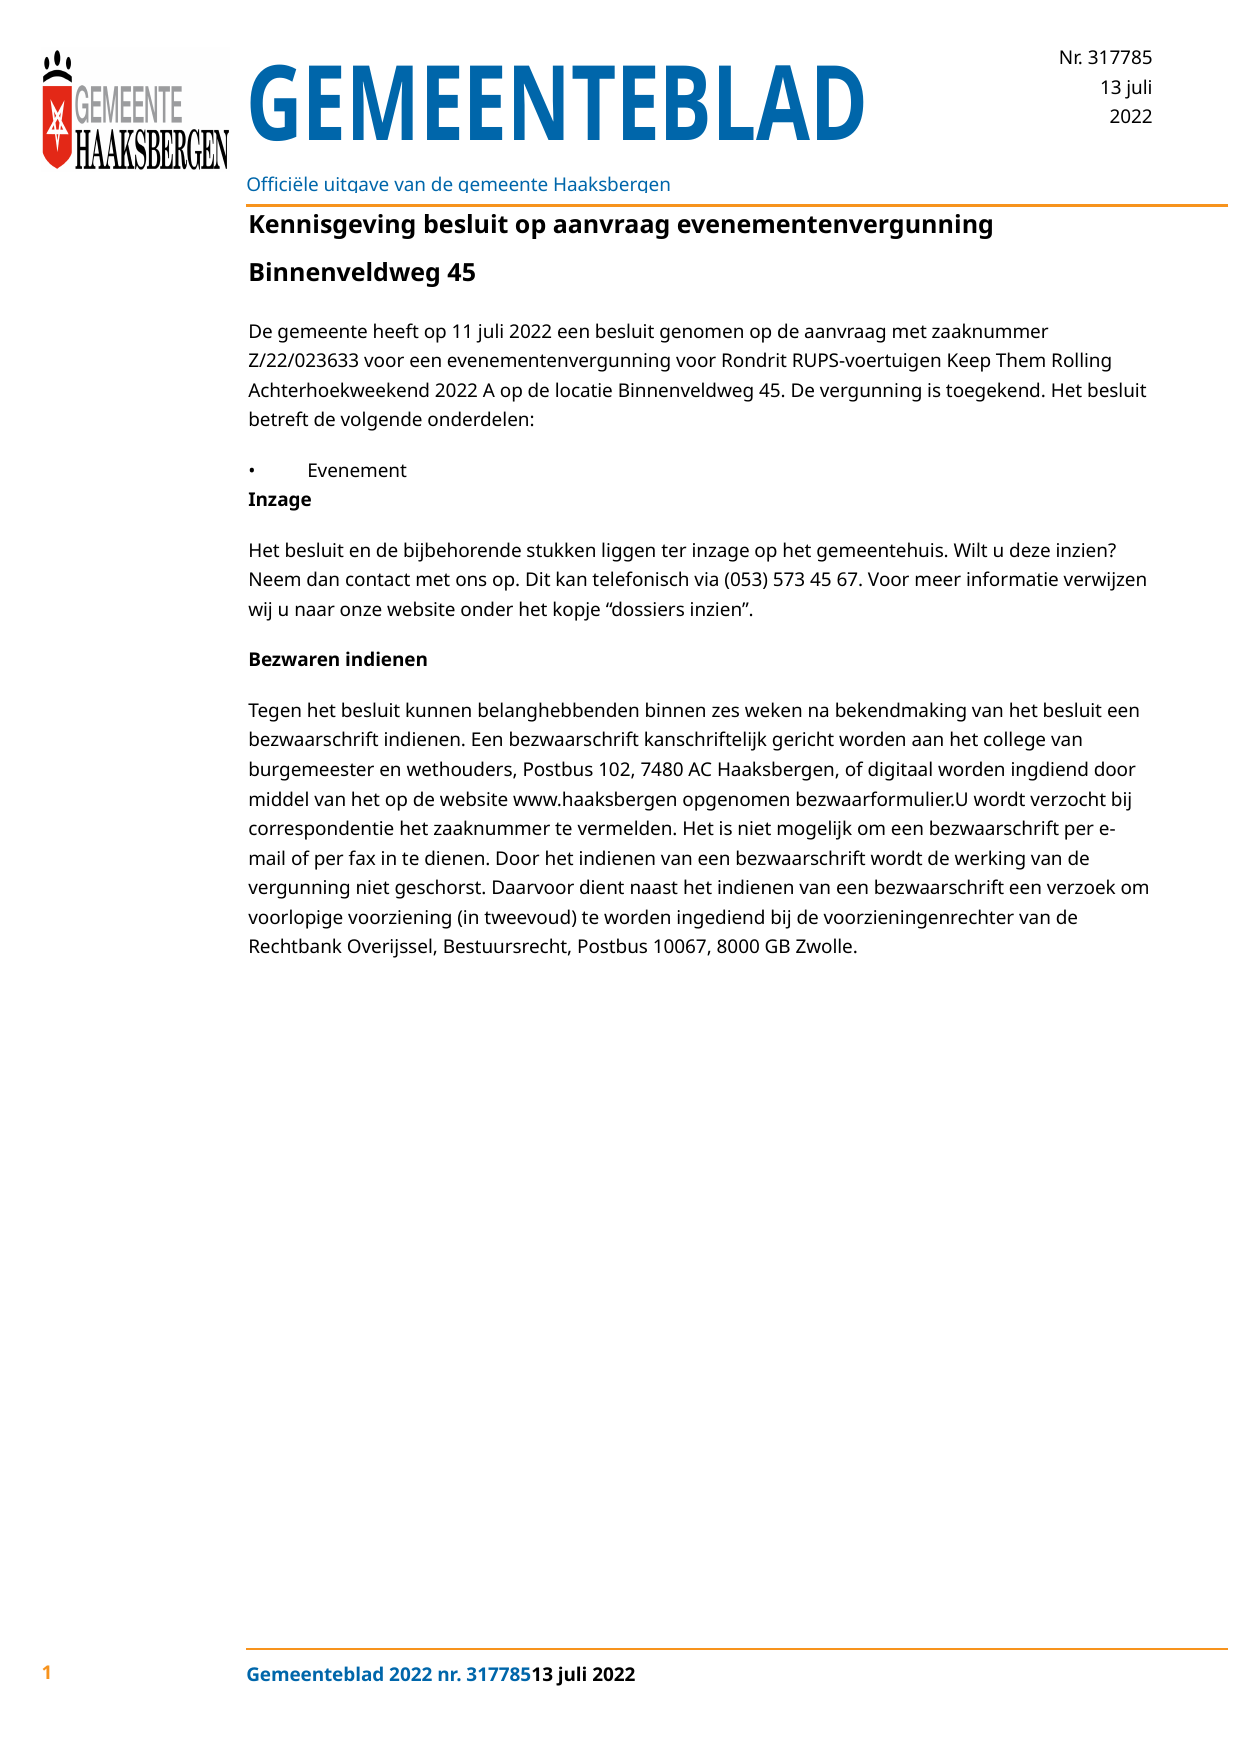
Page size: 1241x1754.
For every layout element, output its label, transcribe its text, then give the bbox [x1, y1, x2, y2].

text Tegen het besluit kunnen belanghebbenden binnen zes weken na bekendmaking van het besluit een bezwaarschrift indienen. Een bezwaarschrift kanschriftelijk gericht worden aan het college van burgemeester en wethouders, Postbus 102, 7480 AC Haaksbergen, of digitaal worden ingdiend door middel van het op de website www.haaksbergen opgenomen bezwaarformulier.U wordt verzocht bij correspondentie het zaaknummer te vermelden. Het is niet mogelijk om een bezwaarschrift per e-mail of per fax in te dienen. Door het indienen van een bezwaarschrift wordt de werking van de vergunning niet geschorst. Daarvoor dient naast het indienen van een bezwaarschrift een verzoek om voorlopige voorziening (in tweevoud) te worden ingediend bij de voorzieningenrechter van de Rechtbank Overijssel, Bestuursrecht, Postbus 10067, 8000 GB Zwolle. [248, 697, 1152, 959]
text De gemeente heeft op 11 juli 2022 een besluit genomen op de aanvraag met zaaknummer Z/22/023633 voor een evenementenvergunning voor Rondrit RUPS-voertuigen Keep Them Rolling Achterhoekweekend 2022 A op de locatie Binnenveldweg 45. De vergunning is toegekend. Het besluit betreft de volgende onderdelen: [248, 318, 1152, 432]
text Bezwaren indienen [248, 647, 1152, 672]
picture [41, 47, 231, 172]
text Inzage [248, 487, 1152, 512]
list Evenement [248, 457, 1152, 483]
text Het besluit en de bijbehorende stukken liggen ter inzage op het gemeentehuis. Wilt u deze inzien? Neem dan contact met ons op. Dit kan telefonisch via (053) 573 45 67. Voor meer informatie verwijzen wij u naar onze website onder het kopje “dossiers inzien”. [248, 537, 1152, 622]
text Kennisgeving besluit op aanvraag evenementenvergunning Binnenveldweg 45 [248, 207, 1152, 288]
